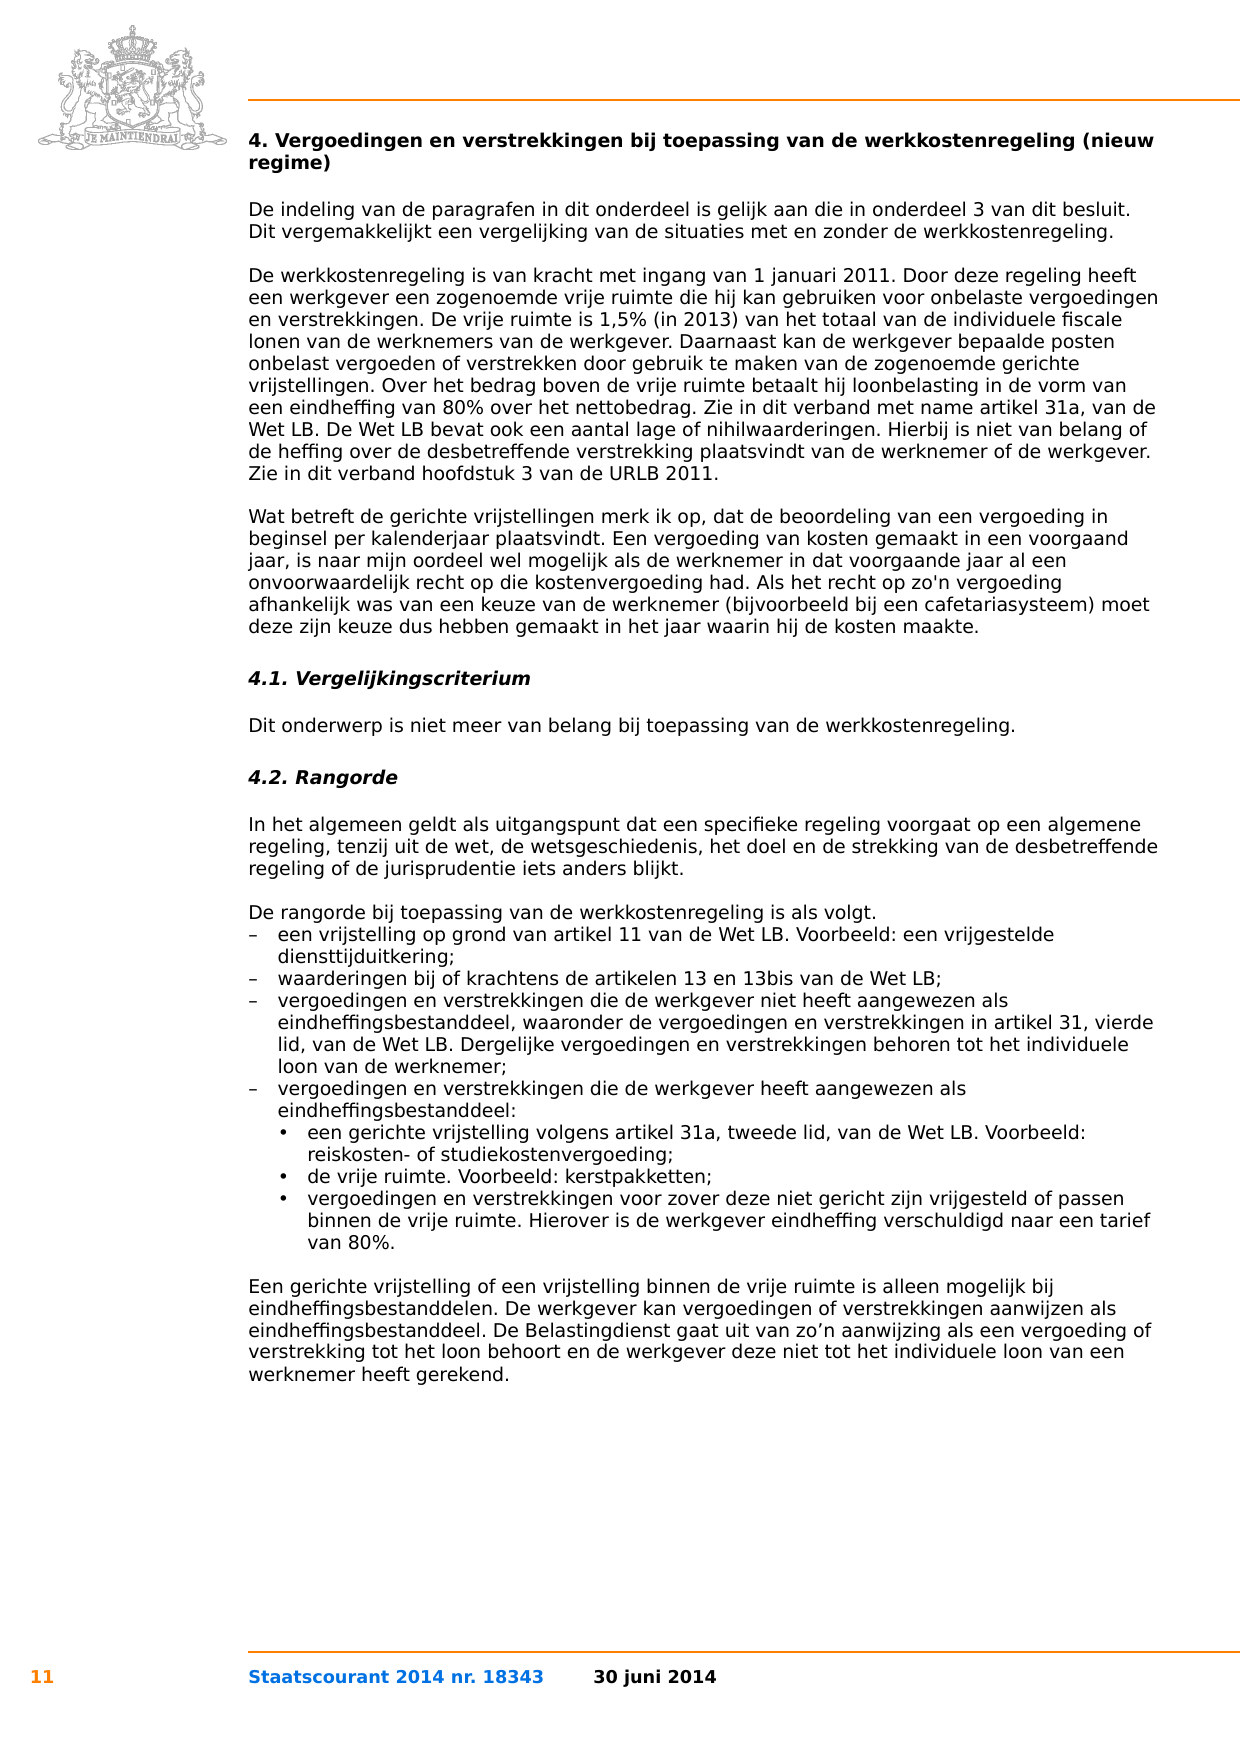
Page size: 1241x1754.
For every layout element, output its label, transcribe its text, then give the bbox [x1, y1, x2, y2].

subtitle 4.2. Rangorde [248, 767, 1163, 789]
text In het algemeen geldt als uitgangspunt dat een specifieke regeling voorgaat op een algemene regeling, tenzij uit de wet, de wetsgeschiedenis, het doel en de strekking van de desbetreffende regeling of de jurisprudentie iets anders blijkt. [248, 814, 1163, 880]
text – een vrijstelling op grond van artikel 11 van de Wet LB. Voorbeeld: een vrijgestelde diensttijduitkering; [248, 924, 1163, 968]
subtitle 4.1. Vergelijkingscriterium [248, 668, 1163, 690]
text • vergoedingen en verstrekkingen voor zover deze niet gericht zijn vrijgesteld of passen binnen de vrije ruimte. Hierover is de werkgever eindheffing verschuldigd naar een tarief van 80%. [278, 1188, 1163, 1254]
text – vergoedingen en verstrekkingen die de werkgever heeft aangewezen als eindheffingsbestanddeel: [248, 1078, 1163, 1122]
text De indeling van de paragrafen in dit onderdeel is gelijk aan die in onderdeel 3 van dit besluit. Dit vergemakkelijkt een vergelijking van de situaties met en zonder de werkkostenregeling. [248, 199, 1163, 243]
text – waarderingen bij of krachtens de artikelen 13 en 13bis van de Wet LB; [248, 968, 1163, 990]
text • de vrije ruimte. Voorbeeld: kerstpakketten; [278, 1166, 1163, 1188]
text De rangorde bij toepassing van de werkkostenregeling is als volgt. [248, 902, 1163, 924]
text Een gerichte vrijstelling of een vrijstelling binnen de vrije ruimte is alleen mogelijk bij eindheffingsbestanddelen. De werkgever kan vergoedingen of verstrekkingen aanwijzen als eindheffingsbestanddeel. De Belastingdienst gaat uit van zo’n aanwijzing als een vergoeding of verstrekking tot het loon behoort en de werkgever deze niet tot het individuele loon van een werknemer heeft gerekend. [248, 1276, 1163, 1385]
text Dit onderwerp is niet meer van belang bij toepassing van de werkkostenregeling. [248, 715, 1163, 737]
picture [38, 25, 227, 150]
text • een gerichte vrijstelling volgens artikel 31a, tweede lid, van de Wet LB. Voorbeeld: reiskosten- of studiekostenvergoeding; [278, 1122, 1163, 1166]
text De werkkostenregeling is van kracht met ingang van 1 januari 2011. Door deze regeling heeft een werkgever een zogenoemde vrije ruimte die hij kan gebruiken voor onbelaste vergoedingen en verstrekkingen. De vrije ruimte is 1,5% (in 2013) van het totaal van de individuele fiscale lonen van de werknemers van de werkgever. Daarnaast kan de werkgever bepaalde posten onbelast vergoeden of verstrekken door gebruik te maken van de zogenoemde gerichte vrijstellingen. Over het bedrag boven de vrije ruimte betaalt hij loonbelasting in de vorm van een eindheffing van 80% over het nettobedrag. Zie in dit verband met name artikel 31a, van de Wet LB. De Wet LB bevat ook een aantal lage of nihilwaarderingen. Hierbij is niet van belang of de heffing over de desbetreffende verstrekking plaatsvindt van de werknemer of de werkgever. Zie in dit verband hoofdstuk 3 van de URLB 2011. [248, 265, 1163, 484]
text – vergoedingen en verstrekkingen die de werkgever niet heeft aangewezen als eindheffingsbestanddeel, waaronder de vergoedingen en verstrekkingen in artikel 31, vierde lid, van de Wet LB. Dergelijke vergoedingen en verstrekkingen behoren tot het individuele loon van de werknemer; [248, 990, 1163, 1078]
subtitle 4. Vergoedingen en verstrekkingen bij toepassing van de werkkostenregeling (nieuw regime) [248, 130, 1163, 174]
text Wat betreft de gerichte vrijstellingen merk ik op, dat de beoordeling van een vergoeding in beginsel per kalenderjaar plaatsvindt. Een vergoeding van kosten gemaakt in een voorgaand jaar, is naar mijn oordeel wel mogelijk als de werknemer in dat voorgaande jaar al een onvoorwaardelijk recht op die kostenvergoeding had. Als het recht op zo'n vergoeding afhankelijk was van een keuze van de werknemer (bijvoorbeeld bij een cafetariasysteem) moet deze zijn keuze dus hebben gemaakt in het jaar waarin hij de kosten maakte. [248, 506, 1163, 638]
